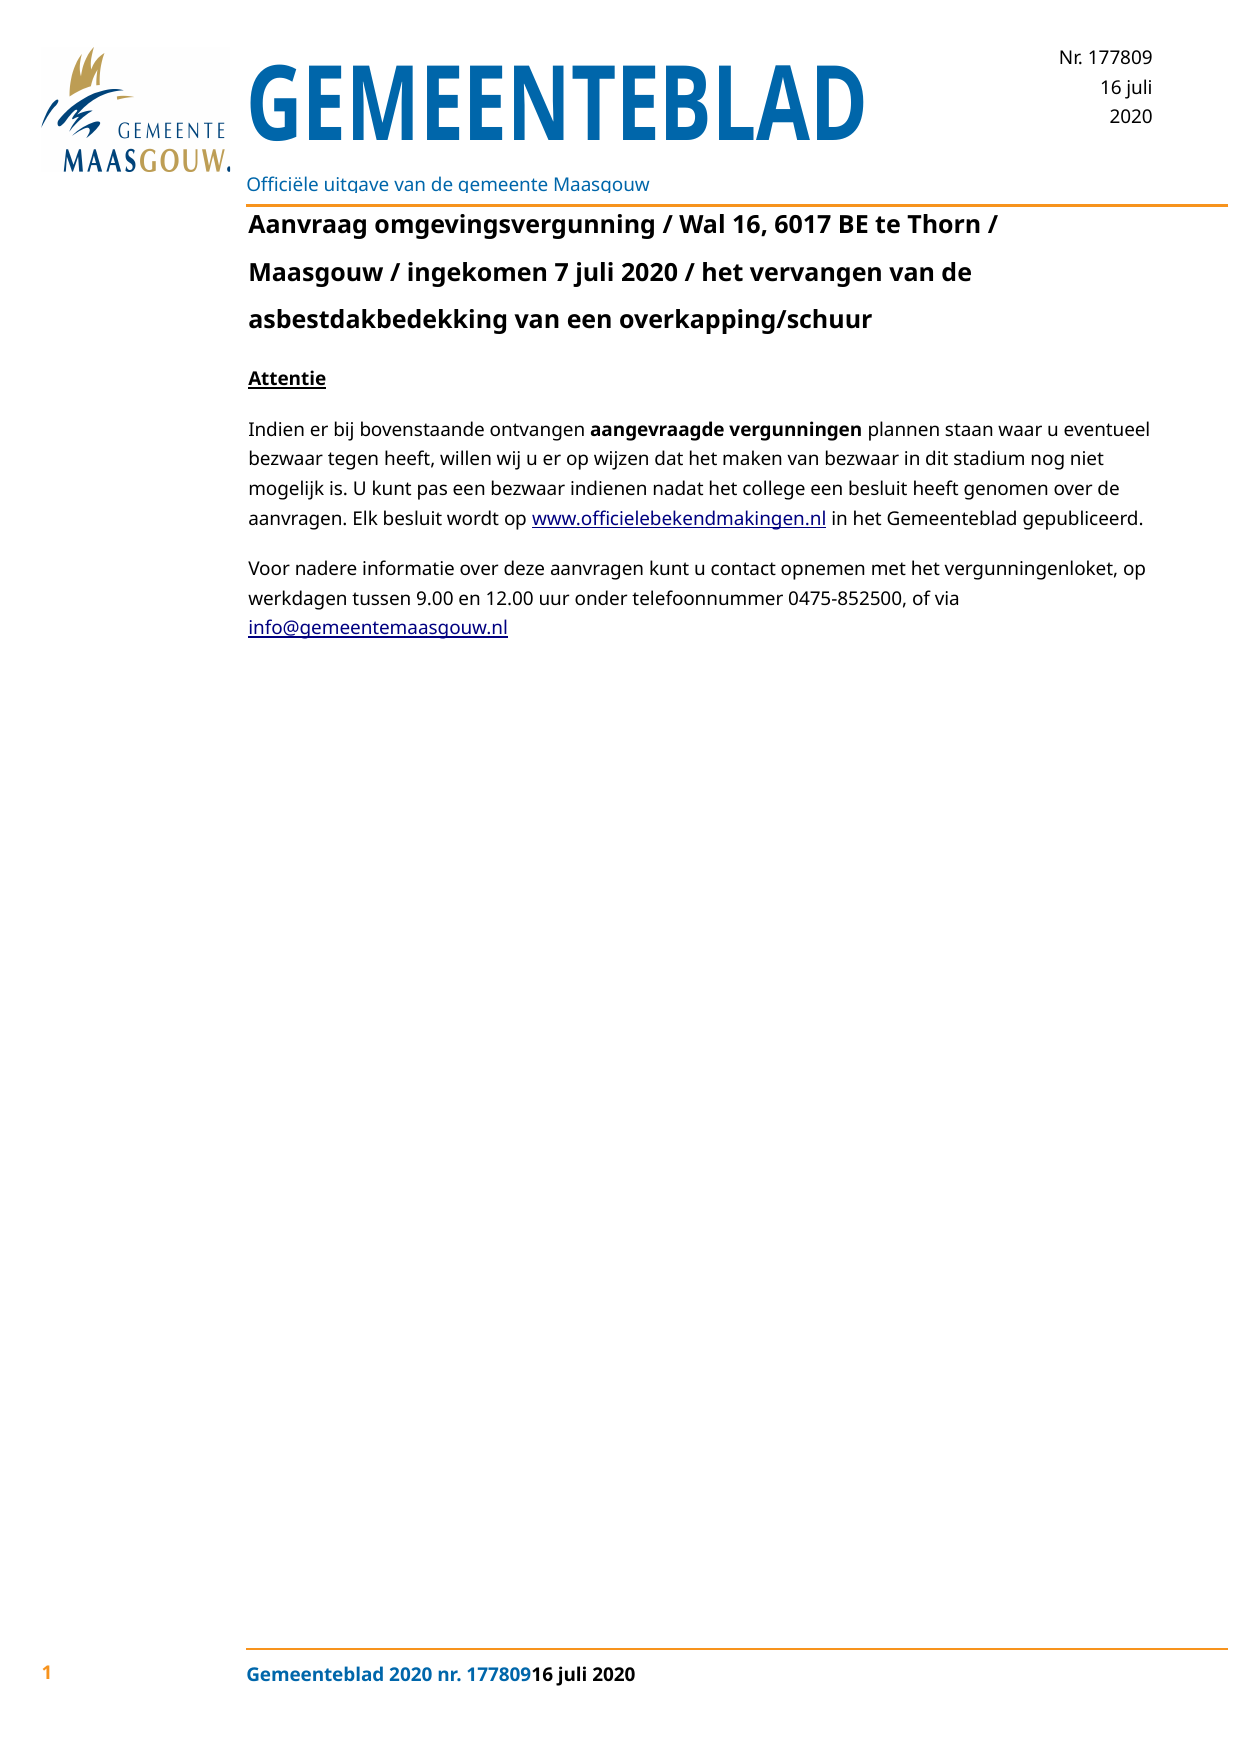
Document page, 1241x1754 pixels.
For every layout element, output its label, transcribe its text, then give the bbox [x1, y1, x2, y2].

text Voor nadere informatie over deze aanvragen kunt u contact opnemen met het vergunningenloket, op werkdagen tussen 9.00 en 12.00 uur onder telefoonnummer 0475-852500, of via info@gemeentemaasgouw.nl [248, 555, 1152, 640]
picture [41, 47, 231, 172]
text Attentie [248, 366, 1152, 391]
text Aanvraag omgevingsvergunning / Wal 16, 6017 BE te Thorn / Maasgouw / ingekomen 7 juli 2020 / het vervangen van de asbestdakbedekking van een overkapping/schuur [248, 207, 1152, 336]
text Indien er bij bovenstaande ontvangen aangevraagde vergunningen plannen staan waar u eventueel bezwaar tegen heeft, willen wij u er op wijzen dat het maken van bezwaar in dit stadium nog niet mogelijk is. U kunt pas een bezwaar indienen nadat het college een besluit heeft genomen over de aanvragen. Elk besluit wordt op www.officielebekendmakingen.nl in het Gemeenteblad gepubliceerd. [248, 416, 1152, 530]
